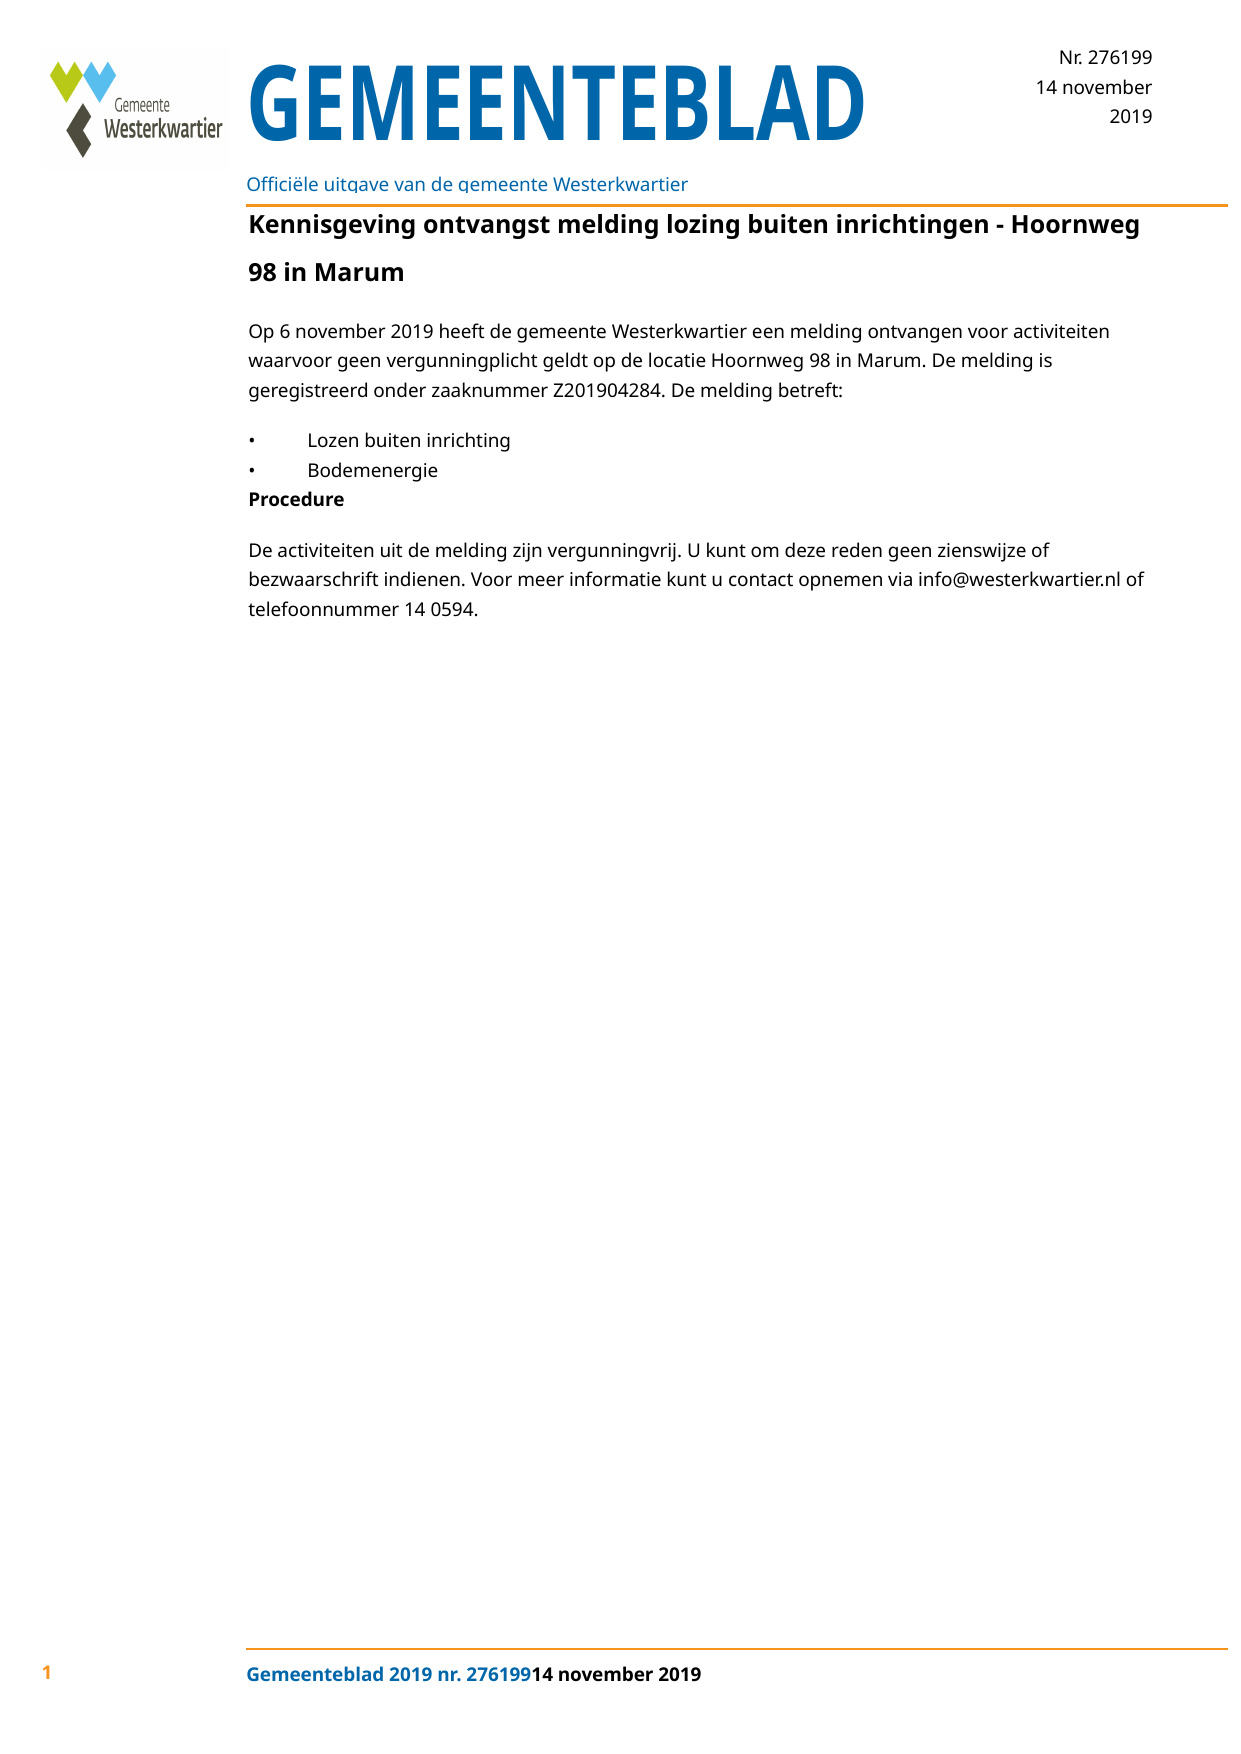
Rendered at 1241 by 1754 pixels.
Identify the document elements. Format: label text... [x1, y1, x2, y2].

text Kennisgeving ontvangst melding lozing buiten inrichtingen - Hoornweg 98 in Marum [248, 207, 1152, 288]
text Procedure [248, 487, 1152, 512]
picture [41, 47, 231, 172]
list Bodemenergie [248, 457, 1152, 483]
list Lozen buiten inrichting [248, 427, 1152, 453]
text De activiteiten uit de melding zijn vergunningvrij. U kunt om deze reden geen zienswijze of bezwaarschrift indienen. Voor meer informatie kunt u contact opnemen via info@westerkwartier.nl of telefoonnummer 14 0594. [248, 537, 1152, 622]
text Op 6 november 2019 heeft de gemeente Westerkwartier een melding ontvangen voor activiteiten waarvoor geen vergunningplicht geldt op de locatie Hoornweg 98 in Marum. De melding is geregistreerd onder zaaknummer Z201904284. De melding betreft: [248, 318, 1152, 403]
